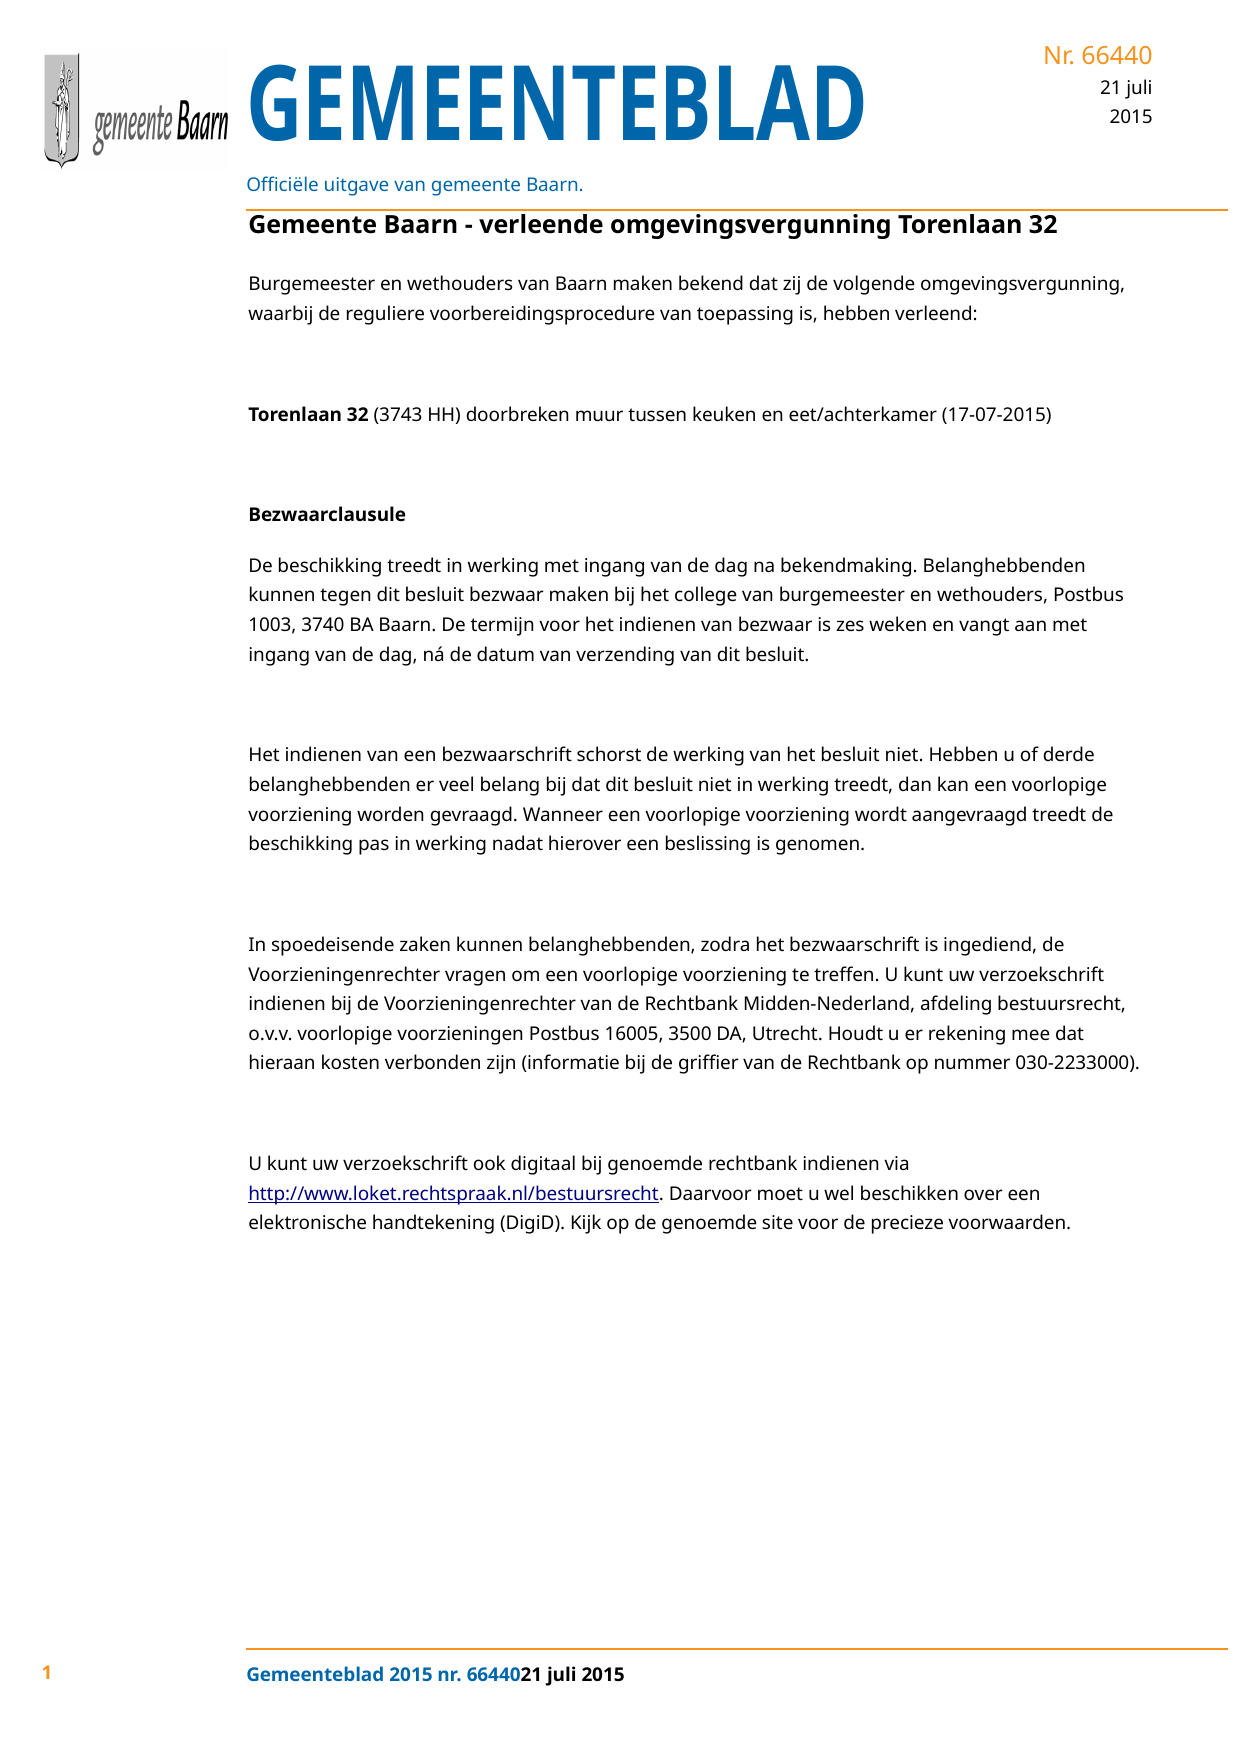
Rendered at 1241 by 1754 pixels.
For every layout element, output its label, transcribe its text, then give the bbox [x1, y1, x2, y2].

text Burgemeester en wethouders van Baarn maken bekend dat zij de volgende omgevingsvergunning, waarbij de reguliere voorbereidingsprocedure van toepassing is, hebben verleend: [248, 270, 1152, 326]
text De beschikking treedt in werking met ingang van de dag na bekendmaking. Belanghebbenden kunnen tegen dit besluit bezwaar maken bij het college van burgemeester en wethouders, Postbus 1003, 3740 BA Baarn. De termijn voor het indienen van bezwaar is zes weken en vangt aan met ingang van de dag, ná de datum van verzending van dit besluit. [248, 552, 1152, 666]
text Het indienen van een bezwaarschrift schorst de werking van het besluit niet. Hebben u of derde belanghebbenden er veel belang bij dat dit besluit niet in werking treedt, dan kan een voorlopige voorziening worden gevraagd. Wanneer een voorlopige voorziening wordt aangevraagd treedt de beschikking pas in werking nadat hierover een beslissing is genomen. [248, 742, 1152, 856]
picture [41, 47, 231, 172]
text Bezwaarclausule [248, 502, 1152, 527]
text Torenlaan 32 (3743 HH) doorbreken muur tussen keuken en eet/achterkamer (17-07-2015) [248, 401, 1152, 426]
text Gemeente Baarn - verleende omgevingsvergunning Torenlaan 32 [248, 211, 1152, 241]
text In spoedeisende zaken kunnen belanghebbenden, zodra het bezwaarschrift is ingediend, de Voorzieningenrechter vragen om een voorlopige voorziening te treffen. U kunt uw verzoekschrift indienen bij de Voorzieningenrechter van de Rechtbank Midden-Nederland, afdeling bestuursrecht, o.v.v. voorlopige voorzieningen Postbus 16005, 3500 DA, Utrecht. Houdt u er rekening mee dat hieraan kosten verbonden zijn (informatie bij de griffier van de Rechtbank op nummer 030-2233000). [248, 931, 1152, 1075]
text U kunt uw verzoekschrift ook digitaal bij genoemde rechtbank indienen via http://www.loket.rechtspraak.nl/bestuursrecht. Daarvoor moet u wel beschikken over een elektronische handtekening (DigiD). Kijk op de genoemde site voor de precieze voorwaarden. [248, 1150, 1152, 1235]
